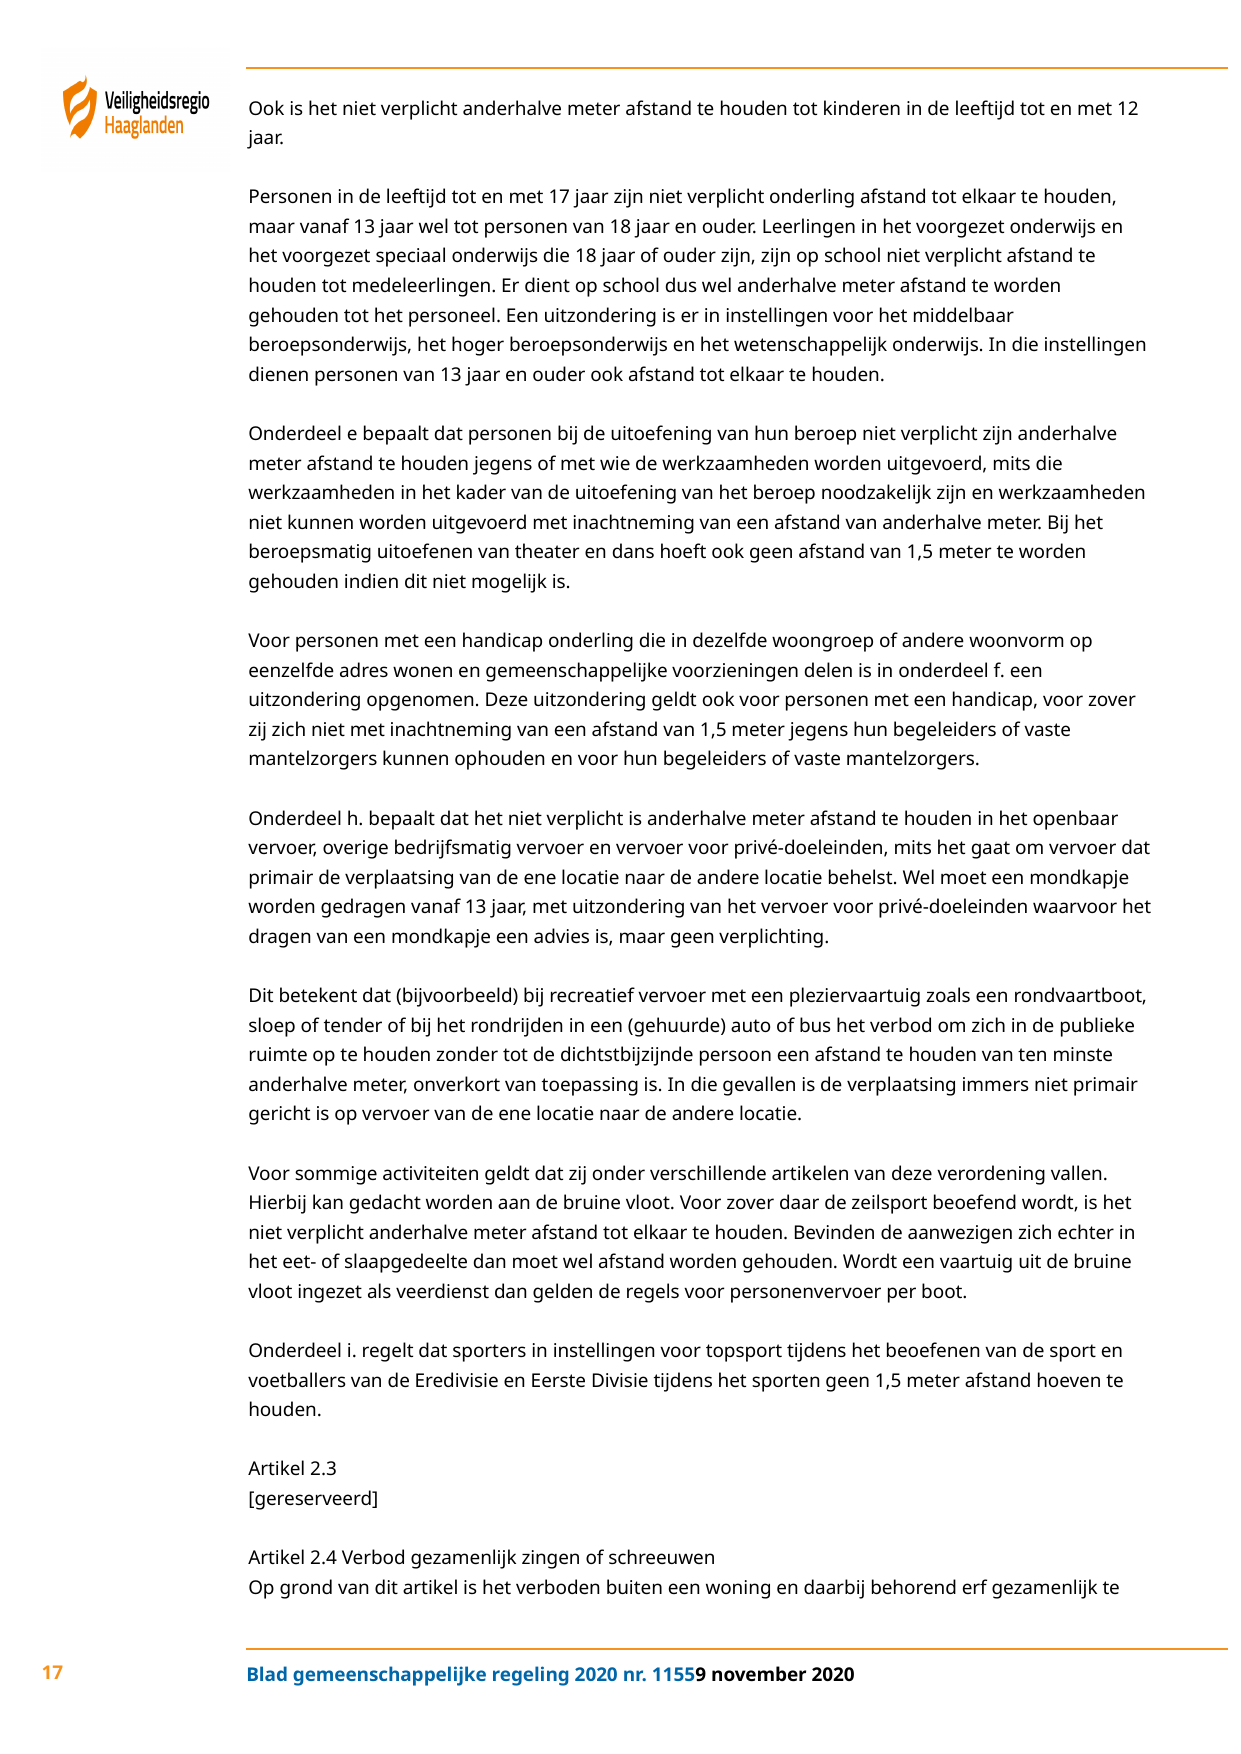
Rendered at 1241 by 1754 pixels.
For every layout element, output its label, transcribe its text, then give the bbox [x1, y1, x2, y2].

text Artikel 2.4 Verbod gezamenlijk zingen of schreeuwen [248, 1544, 1152, 1570]
text Personen in de leeftijd tot en met 17 jaar zijn niet verplicht onderling afstand tot elkaar te houden, maar vanaf 13 jaar wel tot personen van 18 jaar en ouder. Leerlingen in het voorgezet onderwijs en het voorgezet speciaal onderwijs die 18 jaar of ouder zijn, zijn op school niet verplicht afstand te houden tot medeleerlingen. Er dient op school dus wel anderhalve meter afstand te worden gehouden tot het personeel. Een uitzondering is er in instellingen voor het middelbaar beroepsonderwijs, het hoger beroepsonderwijs en het wetenschappelijk onderwijs. In die instellingen dienen personen van 13 jaar en ouder ook afstand tot elkaar te houden. [248, 183, 1152, 387]
text Dit betekent dat (bijvoorbeeld) bij recreatief vervoer met een pleziervaartuig zoals een rondvaartboot, sloep of tender of bij het rondrijden in een (gehuurde) auto of bus het verbod om zich in de publieke ruimte op te houden zonder tot de dichtstbijzijnde persoon een afstand te houden van ten minste anderhalve meter, onverkort van toepassing is. In die gevallen is de verplaatsing immers niet primair gericht is op vervoer van de ene locatie naar de andere locatie. [248, 982, 1152, 1126]
text Artikel 2.3 [248, 1456, 1152, 1481]
text Ook is het niet verplicht anderhalve meter afstand te houden tot kinderen in de leeftijd tot en met 12 jaar. [248, 95, 1152, 150]
text Onderdeel e bepaalt dat personen bij de uitoefening van hun beroep niet verplicht zijn anderhalve meter afstand te houden jegens of met wie de werkzaamheden worden uitgevoerd, mits die werkzaamheden in het kader van de uitoefening van het beroep noodzakelijk zijn en werkzaamheden niet kunnen worden uitgevoerd met inachtneming van een afstand van anderhalve meter. Bij het beroepsmatig uitoefenen van theater en dans hoeft ook geen afstand van 1,5 meter te worden gehouden indien dit niet mogelijk is. [248, 420, 1152, 594]
text [gereserveerd] [248, 1485, 1152, 1511]
text Op grond van dit artikel is het verboden buiten een woning en daarbij behorend erf gezamenlijk te [248, 1574, 1152, 1600]
text Onderdeel i. regelt dat sporters in instellingen voor topsport tijdens het beoefenen van de sport en voetballers van de Eredivisie en Eerste Divisie tijdens het sporten geen 1,5 meter afstand hoeven te houden. [248, 1337, 1152, 1422]
text Voor personen met een handicap onderling die in dezelfde woongroep of andere woonvorm op eenzelfde adres wonen en gemeenschappelijke voorzieningen delen is in onderdeel f. een uitzondering opgenomen. Deze uitzondering geldt ook voor personen met een handicap, voor zover zij zich niet met inachtneming van een afstand van 1,5 meter jegens hun begeleiders of vaste mantelzorgers kunnen ophouden en voor hun begeleiders of vaste mantelzorgers. [248, 627, 1152, 771]
text Voor sommige activiteiten geldt dat zij onder verschillende artikelen van deze verordening vallen. Hierbij kan gedacht worden aan de bruine vloot. Voor zover daar de zeilsport beoefend wordt, is het niet verplicht anderhalve meter afstand tot elkaar te houden. Bevinden de aanwezigen zich echter in het eet- of slaapgedeelte dan moet wel afstand worden gehouden. Wordt een vaartuig uit de bruine vloot ingezet als veerdienst dan gelden de regels voor personenvervoer per boot. [248, 1160, 1152, 1304]
text Onderdeel h. bepaalt dat het niet verplicht is anderhalve meter afstand te houden in het openbaar vervoer, overige bedrijfsmatig vervoer en vervoer voor privé-doeleinden, mits het gaat om vervoer dat primair de verplaatsing van de ene locatie naar de andere locatie behelst. Wel moet een mondkapje worden gedragen vanaf 13 jaar, met uitzondering van het vervoer voor privé-doeleinden waarvoor het dragen van een mondkapje een advies is, maar geen verplichting. [248, 805, 1152, 949]
picture [41, 47, 231, 172]
